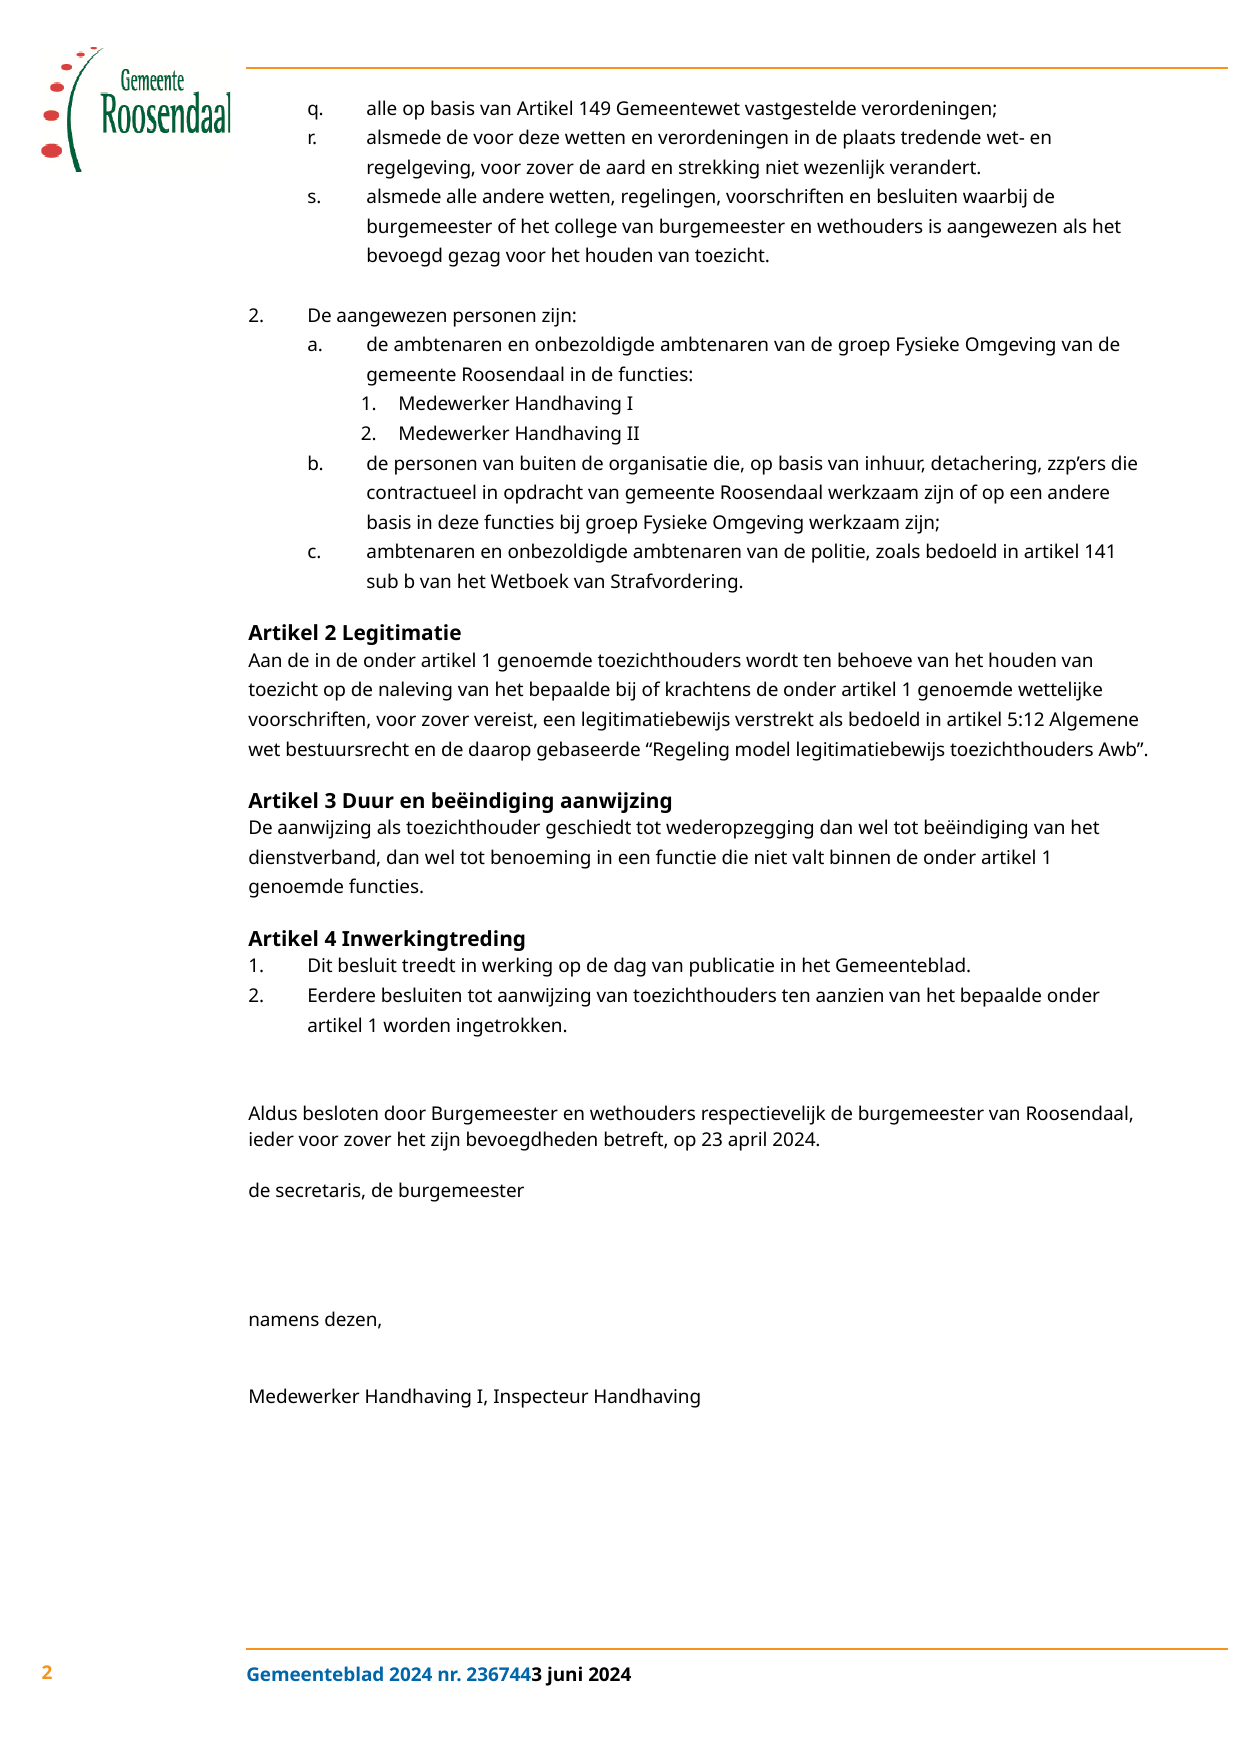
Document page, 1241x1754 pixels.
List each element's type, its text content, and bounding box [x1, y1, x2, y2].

text Artikel 3 Duur en beëindiging aanwijzing [248, 786, 1152, 814]
list De aangewezen personen zijn: [248, 302, 1152, 328]
text namens dezen, [248, 1306, 1152, 1332]
text Aan de in de onder artikel 1 genoemde toezichthouders wordt ten behoeve van het houden van toezicht op de naleving van het bepaalde bij of krachtens de onder artikel 1 genoemde wettelijke voorschriften, voor zover vereist, een legitimatiebewijs verstrekt als bedoeld in artikel 5:12 Algemene wet bestuursrecht en de daarop gebaseerde “Regeling model legitimatiebewijs toezichthouders Awb”. [248, 647, 1152, 761]
text Artikel 2 Legitimatie [248, 618, 1152, 647]
list Dit besluit treedt in werking op de dag van publicatie in het Gemeenteblad. [248, 953, 1152, 978]
list alsmede de voor deze wetten en verordeningen in de plaats tredende wet- en regelgeving, voor zover de aard en strekking niet wezenlijk verandert. [307, 124, 1152, 180]
list de ambtenaren en onbezoldigde ambtenaren van de groep Fysieke Omgeving van de gemeente Roosendaal in de functies: [307, 331, 1152, 387]
list de personen van buiten de organisatie die, op basis van inhuur, detachering, zzp’ers die contractueel in opdracht van gemeente Roosendaal werkzaam zijn of op een andere basis in deze functies bij groep Fysieke Omgeving werkzaam zijn; [307, 450, 1152, 535]
list alsmede alle andere wetten, regelingen, voorschriften en besluiten waarbij de burgemeester of het college van burgemeester en wethouders is aangewezen als het bevoegd gezag voor het houden van toezicht. [307, 183, 1152, 268]
list alle op basis van Artikel 149 Gemeentewet vastgestelde verordeningen; [307, 95, 1152, 121]
list ambtenaren en onbezoldigde ambtenaren van de politie, zoals bedoeld in artikel 141 sub b van het Wetboek van Strafvordering. [307, 538, 1152, 594]
picture [41, 47, 231, 172]
text De aanwijzing als toezichthouder geschiedt tot wederopzegging dan wel tot beëindiging van het dienstverband, dan wel tot benoeming in een functie die niet valt binnen de onder artikel 1 genoemde functies. [248, 814, 1152, 899]
list Eerdere besluiten tot aanwijzing van toezichthouders ten aanzien van het bepaalde onder artikel 1 worden ingetrokken. [248, 982, 1152, 1037]
text de secretaris, de burgemeester [248, 1178, 1152, 1203]
text Artikel 4 Inwerkingtreding [248, 924, 1152, 953]
text Aldus besloten door Burgemeester en wethouders respectievelijk de burgemeester van Roosendaal, ieder voor zover het zijn bevoegdheden betreft, op 23 april 2024. [248, 1101, 1152, 1152]
list Medewerker Handhaving I [361, 391, 1152, 416]
list Medewerker Handhaving II [361, 420, 1152, 446]
text Medewerker Handhaving I, Inspecteur Handhaving [248, 1383, 1152, 1409]
